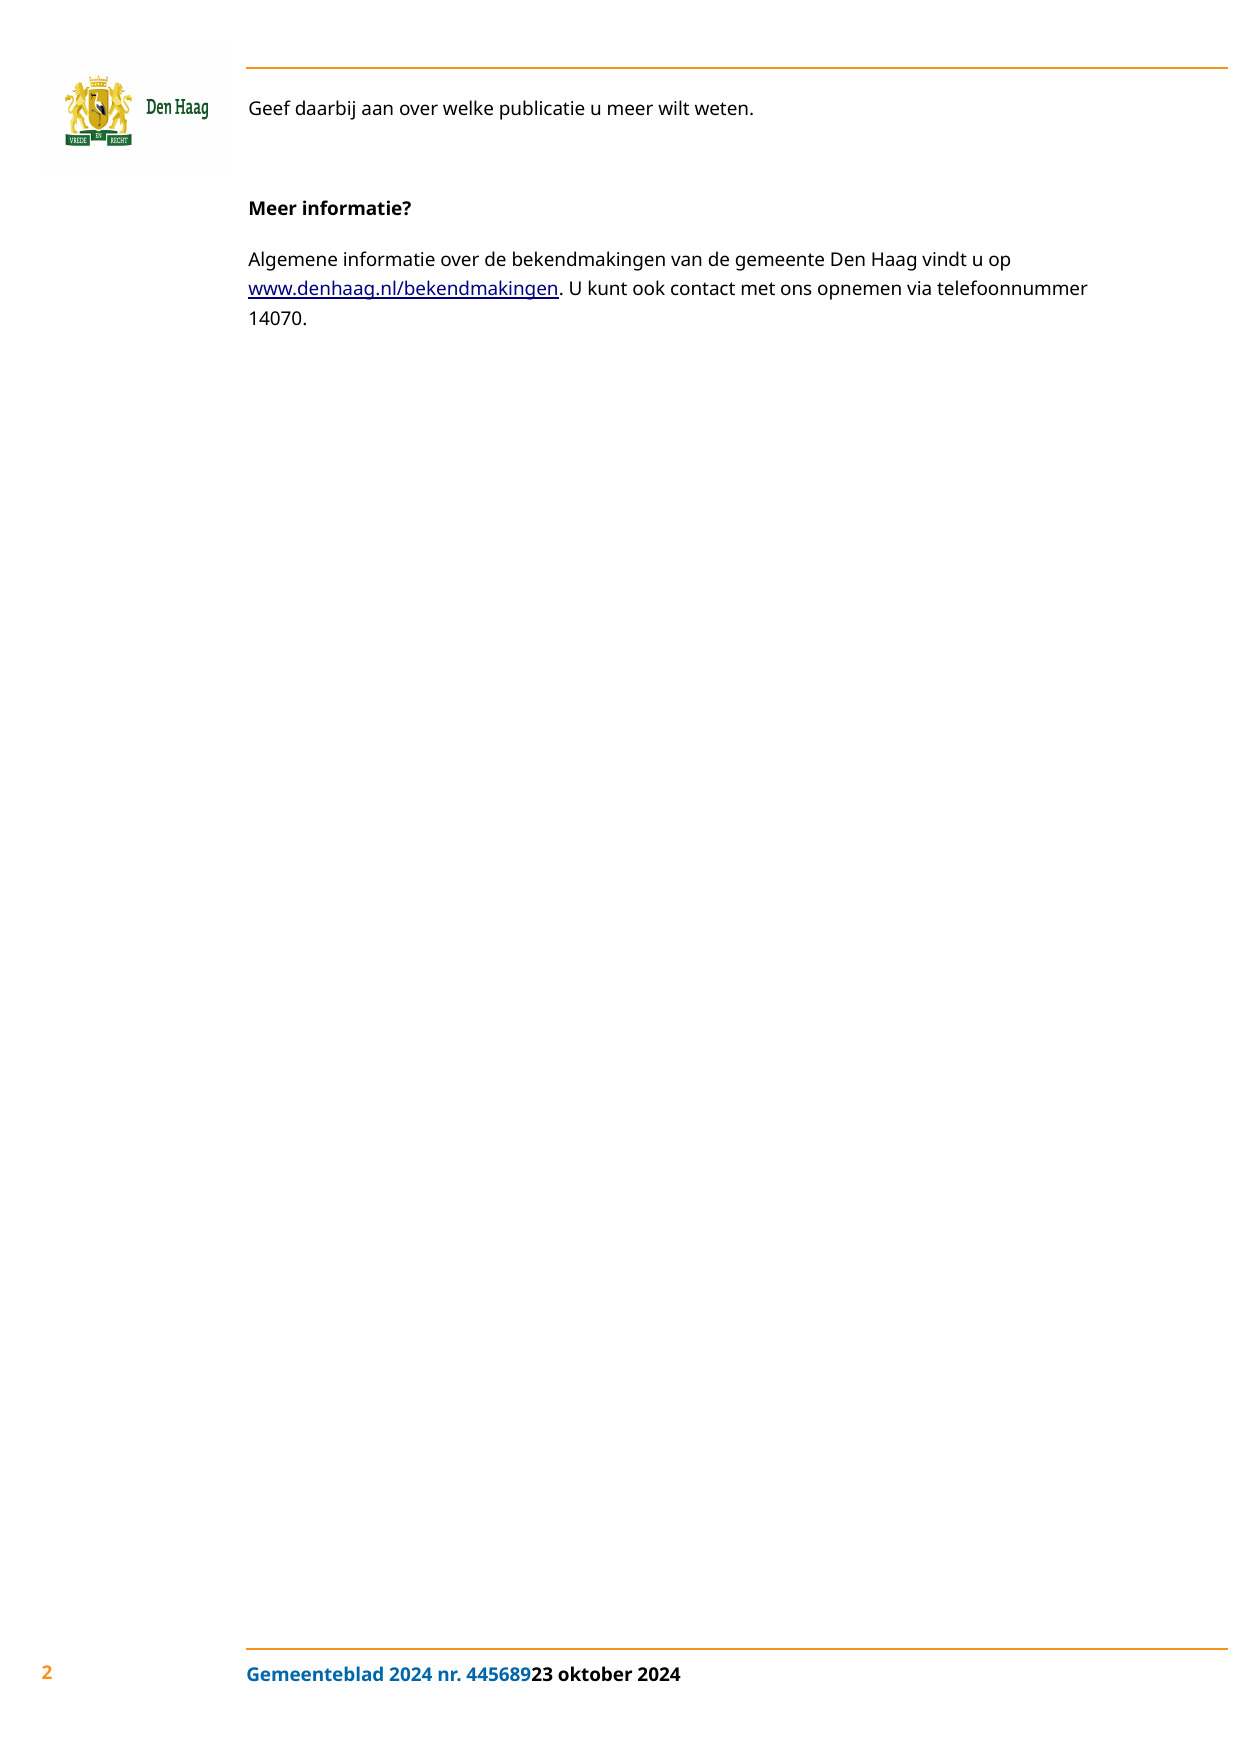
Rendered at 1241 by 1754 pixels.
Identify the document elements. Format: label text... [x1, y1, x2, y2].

text Meer informatie? [248, 196, 1152, 221]
text Algemene informatie over de bekendmakingen van de gemeente Den Haag vindt u op www.denhaag.nl/bekendmakingen. U kunt ook contact met ons opnemen via telefoonnummer 14070. [248, 246, 1152, 331]
picture [41, 47, 231, 172]
text Geef daarbij aan over welke publicatie u meer wilt weten. [248, 95, 1152, 121]
